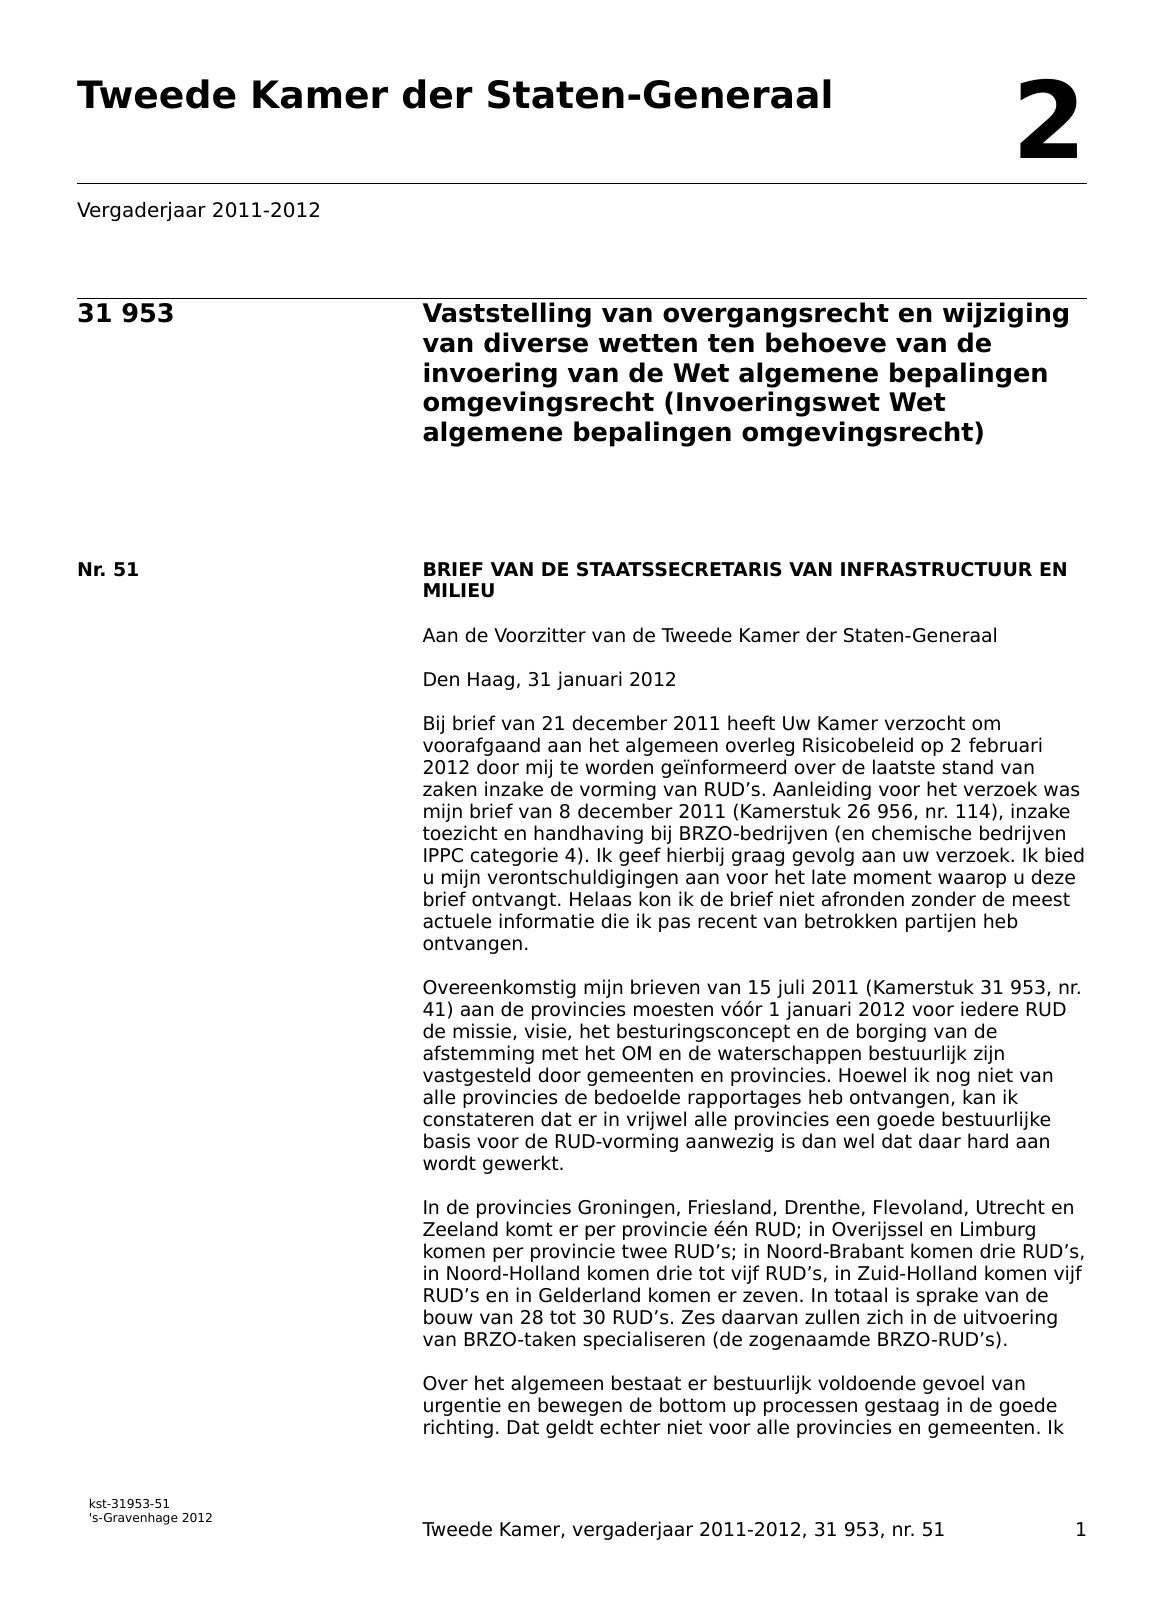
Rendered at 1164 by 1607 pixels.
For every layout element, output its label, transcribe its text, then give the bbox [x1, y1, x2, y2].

text Den Haag, 31 januari 2012 [422, 669, 1087, 691]
table_cell Vergaderjaar 2011-2012 [77, 184, 1087, 298]
text 's-Gravenhage 2012 [88, 1511, 323, 1525]
table_header Tweede Kamer der Staten-Generaal [77, 59, 886, 183]
text Bij brief van 21 december 2011 heeft Uw Kamer verzocht om voorafgaand aan het algemeen overleg Risicobeleid op 2 februari 2012 door mij te worden geïnformeerd over de laatste stand van zaken inzake de vorming van RUD’s. Aanleiding voor het verzoek was mijn brief van 8 december 2011 (Kamerstuk 26 956, nr. 114), inzake toezicht en handhaving bij BRZO-bedrijven (en chemische bedrijven IPPC categorie 4). Ik geef hierbij graag gevolg aan uw verzoek. Ik bied u mijn verontschuldigingen aan voor het late moment waarop u deze brief ontvangt. Helaas kon ik de brief niet afronden zonder de meest actuele informatie die ik pas recent van betrokken partijen heb ontvangen. [422, 713, 1087, 955]
text Aan de Voorzitter van de Tweede Kamer der Staten-Generaal [422, 624, 1087, 647]
text In de provincies Groningen, Friesland, Drenthe, Flevoland, Utrecht en Zeeland komt er per provincie één RUD; in Overijssel en Limburg komen per provincie twee RUD’s; in Noord-Brabant komen drie RUD’s, in Noord-Holland komen drie tot vijf RUD’s, in Zuid-Holland komen vijf RUD’s en in Gelderland komen er zeven. In totaal is sprake van de bouw van 28 tot 30 RUD’s. Zes daarvan zullen zich in de uitvoering van BRZO-taken specialiseren (de zogenaamde BRZO-RUD’s). [422, 1197, 1087, 1351]
table_header 2 [886, 59, 1087, 183]
text Over het algemeen bestaat er bestuurlijk voldoende gevoel van urgentie en bewegen de bottom up processen gestaag in de goede richting. Dat geldt echter niet voor alle provincies en gemeenten. Ik [422, 1373, 1087, 1439]
text Overeenkomstig mijn brieven van 15 juli 2011 (Kamerstuk 31 953, nr. 41) aan de provincies moesten vóór 1 januari 2012 voor iedere RUD de missie, visie, het besturingsconcept en de borging van de afstemming met het OM en de waterschappen bestuurlijk zijn vastgesteld door gemeenten en provincies. Hoewel ik nog niet van alle provincies de bedoelde rapportages heb ontvangen, kan ik constateren dat er in vrijwel alle provincies een goede bestuurlijke basis voor de RUD-vorming aanwezig is dan wel dat daar hard aan wordt gewerkt. [422, 977, 1087, 1175]
subtitle Nr. 51 BRIEF VAN DE STAATSSECRETARIS VAN INFRASTRUCTUUR EN MILIEU [77, 558, 1087, 602]
subtitle 31 953 Vaststelling van overgangsrecht en wijziging van diverse wetten ten behoeve van de invoering van de Wet algemene bepalingen omgevingsrecht (Invoeringswet Wet algemene bepalingen omgevingsrecht) [77, 299, 1087, 447]
text kst-31953-51 [88, 1497, 323, 1511]
